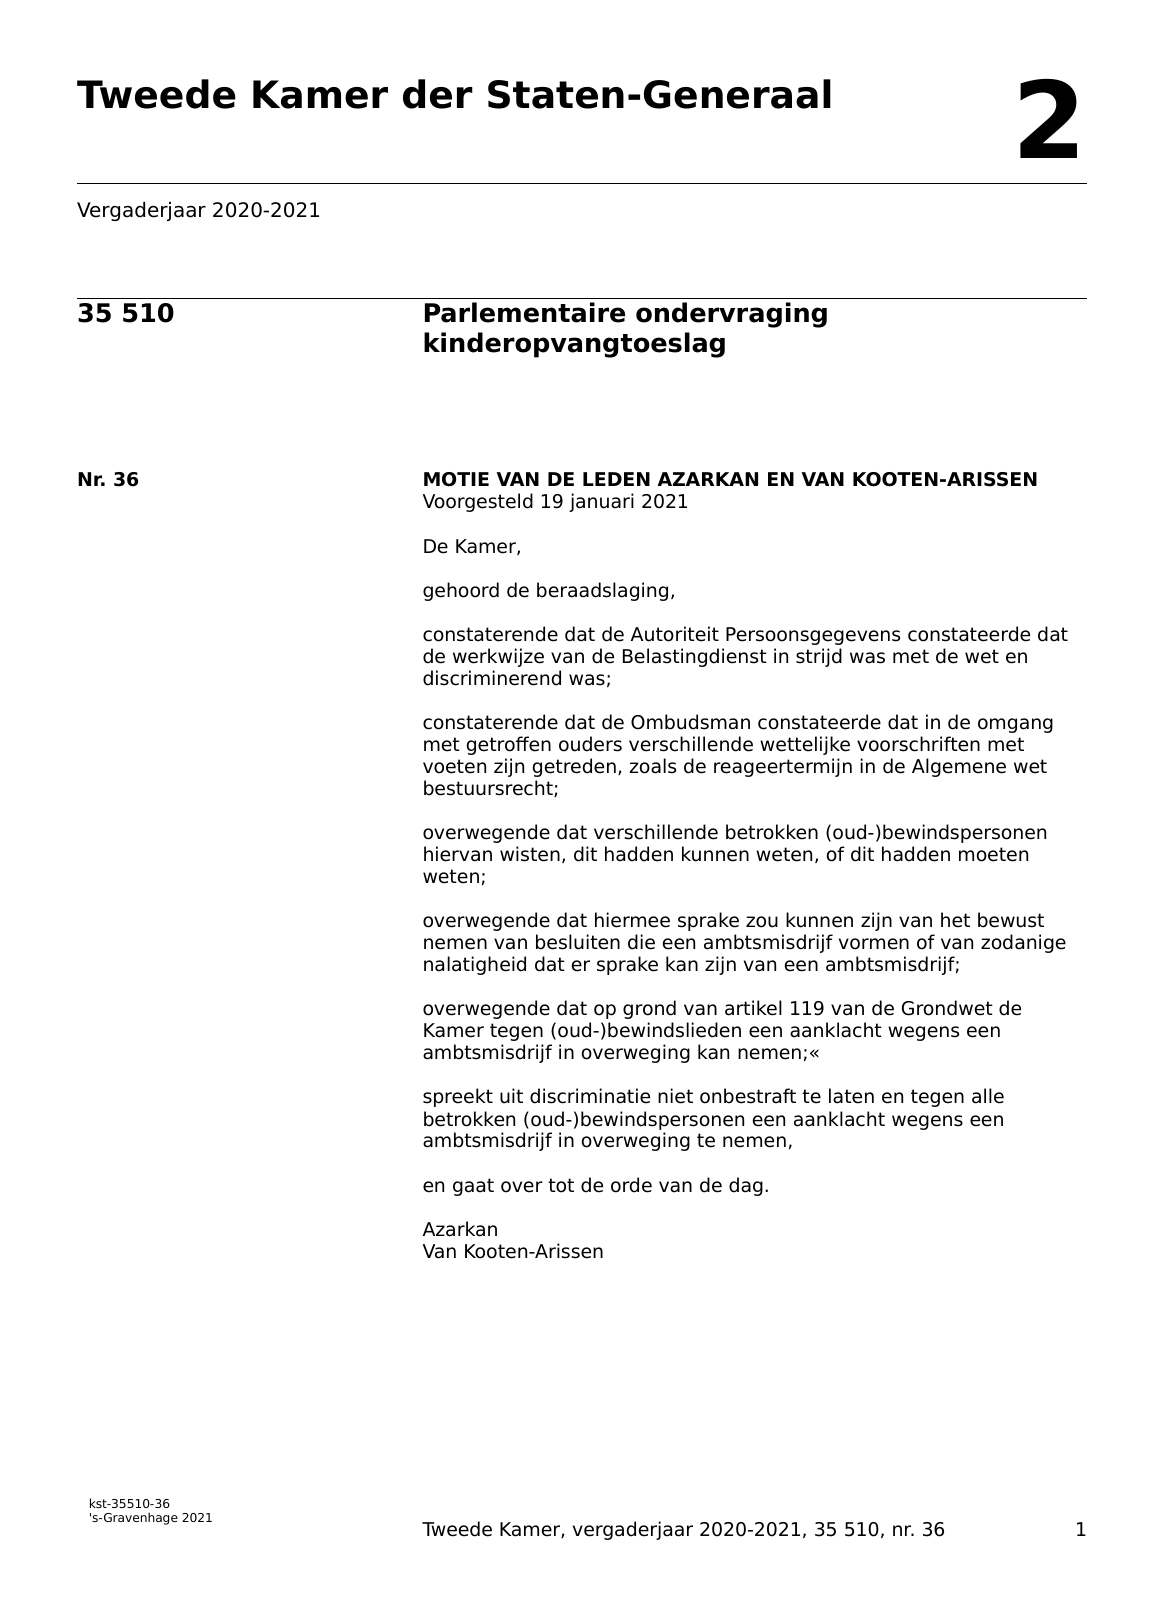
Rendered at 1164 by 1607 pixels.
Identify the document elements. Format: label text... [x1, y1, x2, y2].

text constaterende dat de Ombudsman constateerde dat in de omgang met getroffen ouders verschillende wettelijke voorschriften met voeten zijn getreden, zoals de reageertermijn in de Algemene wet bestuursrecht; [422, 712, 1087, 800]
text 's-Gravenhage 2021 [88, 1511, 323, 1525]
subtitle Nr. 36 MOTIE VAN DE LEDEN AZARKAN EN VAN KOOTEN-ARISSEN [77, 469, 1087, 491]
text constaterende dat de Autoriteit Persoonsgegevens constateerde dat de werkwijze van de Belastingdienst in strijd was met de wet en discriminerend was; [422, 624, 1087, 690]
text Azarkan [422, 1219, 1087, 1241]
text spreekt uit discriminatie niet onbestraft te laten en tegen alle betrokken (oud-)bewindspersonen een aanklacht wegens een ambtsmisdrijf in overweging te nemen, [422, 1086, 1087, 1152]
text Voorgesteld 19 januari 2021 [422, 491, 1087, 513]
text De Kamer, [422, 536, 1087, 557]
text overwegende dat verschillende betrokken (oud-)bewindspersonen hiervan wisten, dit hadden kunnen weten, of dit hadden moeten weten; [422, 822, 1087, 888]
table_header 2 [886, 59, 1087, 183]
text gehoord de beraadslaging, [422, 580, 1087, 602]
text kst-35510-36 [88, 1497, 323, 1511]
table_header Tweede Kamer der Staten-Generaal [77, 59, 886, 183]
subtitle 35 510 Parlementaire ondervraging kinderopvangtoeslag [77, 299, 1087, 358]
text overwegende dat op grond van artikel 119 van de Grondwet de Kamer tegen (oud-)bewindslieden een aanklacht wegens een ambtsmisdrijf in overweging kan nemen;« [422, 998, 1087, 1064]
text Van Kooten-Arissen [422, 1241, 1087, 1263]
text en gaat over tot de orde van de dag. [422, 1174, 1087, 1197]
table_cell Vergaderjaar 2020-2021 [77, 184, 1087, 298]
text overwegende dat hiermee sprake zou kunnen zijn van het bewust nemen van besluiten die een ambtsmisdrijf vormen of van zodanige nalatigheid dat er sprake kan zijn van een ambtsmisdrijf; [422, 910, 1087, 976]
